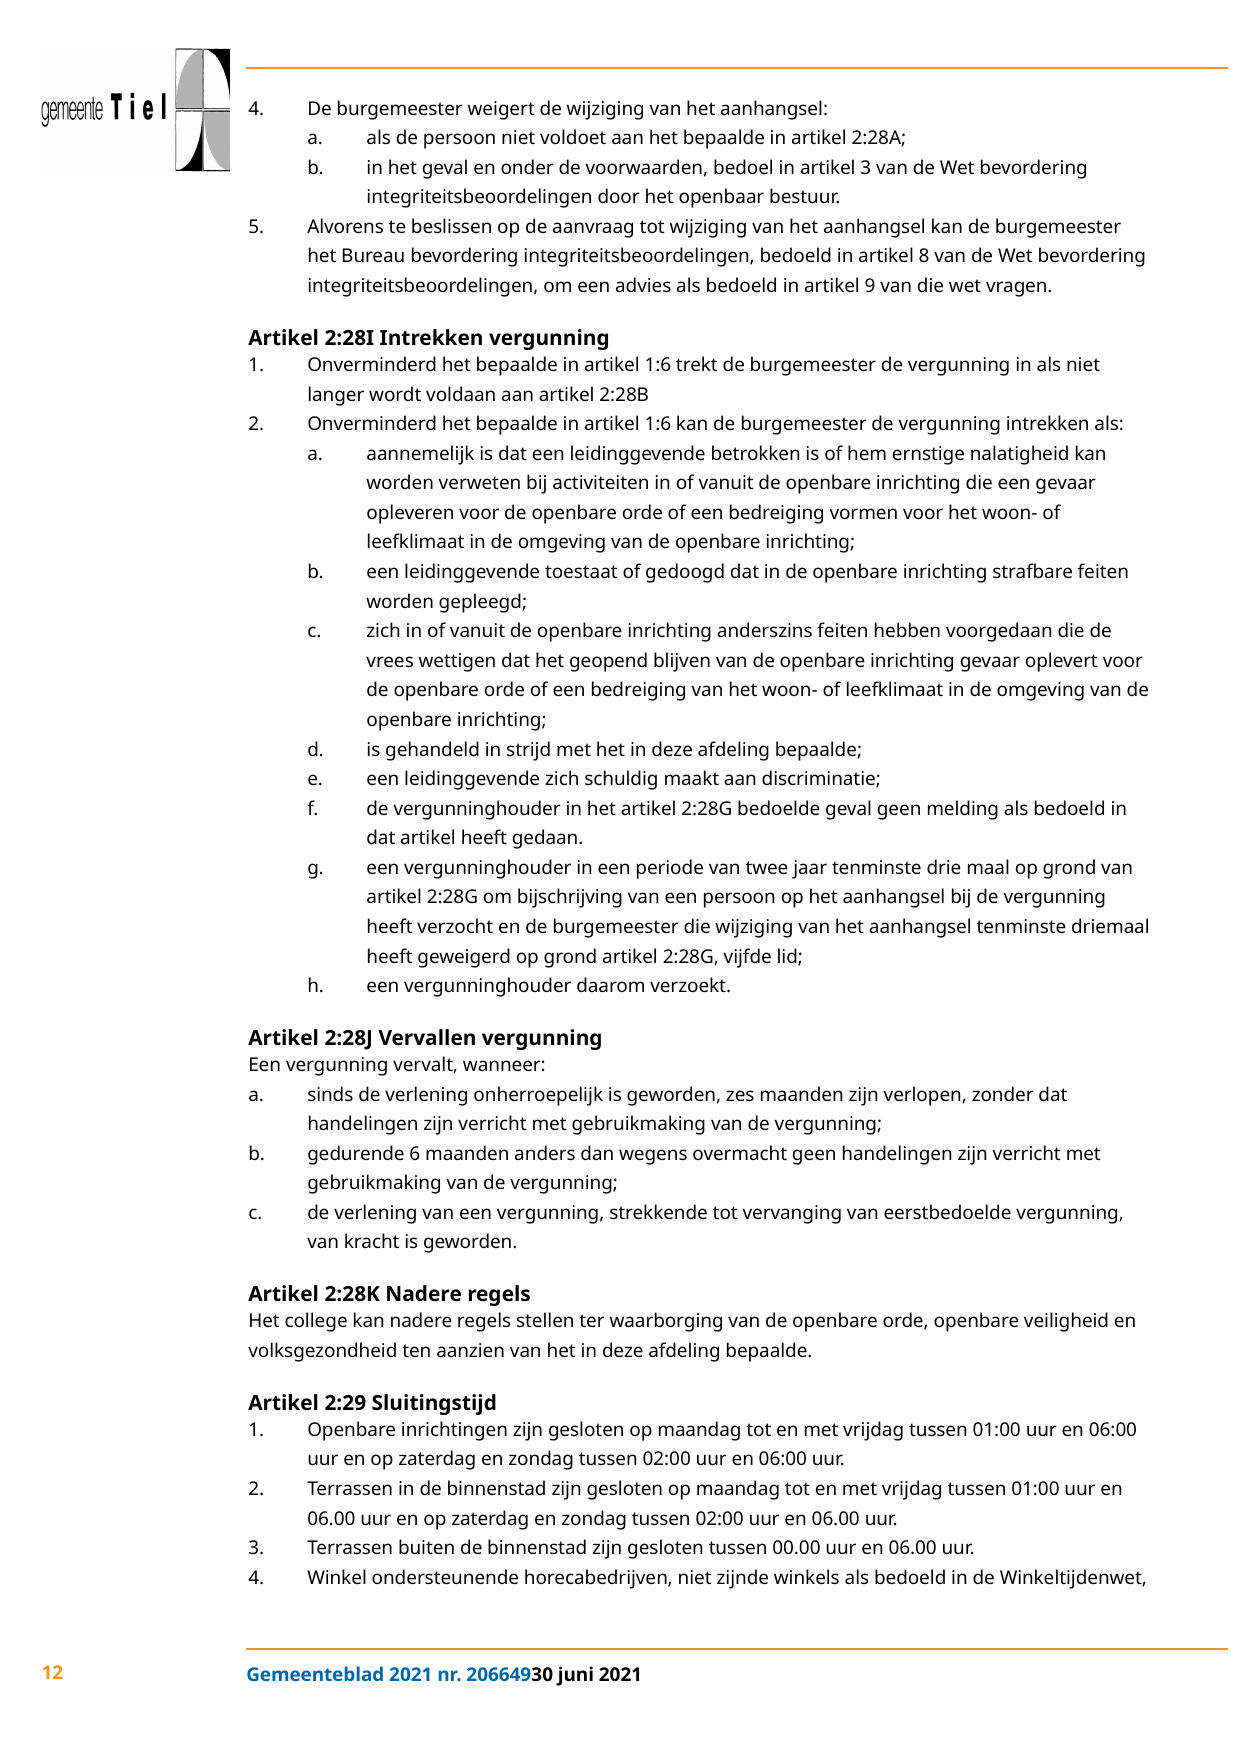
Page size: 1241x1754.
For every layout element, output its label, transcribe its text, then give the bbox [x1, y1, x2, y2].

list Terrassen buiten de binnenstad zijn gesloten tussen 00.00 uur en 06.00 uur. [248, 1534, 1152, 1560]
list zich in of vanuit de openbare inrichting anderszins feiten hebben voorgedaan die de vrees wettigen dat het geopend blijven van de openbare inrichting gevaar oplevert voor de openbare orde of een bedreiging van het woon- of leefklimaat in de omgeving van de openbare inrichting; [307, 617, 1152, 732]
list Onverminderd het bepaalde in artikel 1:6 kan de burgemeester de vergunning intrekken als: [248, 410, 1152, 436]
list de verlening van een vergunning, strekkende tot vervanging van eerstbedoelde vergunning, van kracht is geworden. [248, 1199, 1152, 1254]
list als de persoon niet voldoet aan het bepaalde in artikel 2:28A; [307, 124, 1152, 150]
list Terrassen in de binnenstad zijn gesloten op maandag tot en met vrijdag tussen 01:00 uur en 06.00 uur en op zaterdag en zondag tussen 02:00 uur en 06.00 uur. [248, 1475, 1152, 1531]
list gedurende 6 maanden anders dan wegens overmacht geen handelingen zijn verricht met gebruikmaking van de vergunning; [248, 1140, 1152, 1195]
text Artikel 2:28K Nadere regels [248, 1279, 1152, 1308]
list in het geval en onder de voorwaarden, bedoel in artikel 3 van de Wet bevordering integriteitsbeoordelingen door het openbaar bestuur. [307, 154, 1152, 209]
text Artikel 2:28J Vervallen vergunning [248, 1023, 1152, 1051]
picture [41, 47, 231, 172]
list een leidinggevende toestaat of gedoogd dat in de openbare inrichting strafbare feiten worden gepleegd; [307, 558, 1152, 613]
text Artikel 2:28I Intrekken vergunning [248, 323, 1152, 351]
list aannemelijk is dat een leidinggevende betrokken is of hem ernstige nalatigheid kan worden verweten bij activiteiten in of vanuit de openbare inrichting die een gevaar opleveren voor de openbare orde of een bedreiging vormen voor het woon- of leefklimaat in de omgeving van de openbare inrichting; [307, 440, 1152, 554]
list sinds de verlening onherroepelijk is geworden, zes maanden zijn verlopen, zonder dat handelingen zijn verricht met gebruikmaking van de vergunning; [248, 1081, 1152, 1136]
list Alvorens te beslissen op de aanvraag tot wijziging van het aanhangsel kan de burgemeester het Bureau bevordering integriteitsbeoordelingen, bedoeld in artikel 8 van de Wet bevordering integriteitsbeoordelingen, om een advies als bedoeld in artikel 9 van die wet vragen. [248, 213, 1152, 298]
text Het college kan nadere regels stellen ter waarborging van de openbare orde, openbare veiligheid en volksgezondheid ten aanzien van het in deze afdeling bepaalde. [248, 1308, 1152, 1363]
list Winkel ondersteunende horecabedrijven, niet zijnde winkels als bedoeld in de Winkeltijdenwet, [248, 1564, 1152, 1590]
list Openbare inrichtingen zijn gesloten op maandag tot en met vrijdag tussen 01:00 uur en 06:00 uur en op zaterdag en zondag tussen 02:00 uur en 06:00 uur. [248, 1416, 1152, 1471]
text Een vergunning vervalt, wanneer: [248, 1051, 1152, 1077]
list een vergunninghouder daarom verzoekt. [307, 972, 1152, 998]
list De burgemeester weigert de wijziging van het aanhangsel: [248, 95, 1152, 121]
list een leidinggevende zich schuldig maakt aan discriminatie; [307, 765, 1152, 791]
list is gehandeld in strijd met het in deze afdeling bepaalde; [307, 736, 1152, 761]
list Onverminderd het bepaalde in artikel 1:6 trekt de burgemeester de vergunning in als niet langer wordt voldaan aan artikel 2:28B [248, 351, 1152, 406]
text Artikel 2:29 Sluitingstijd [248, 1388, 1152, 1416]
list de vergunninghouder in het artikel 2:28G bedoelde geval geen melding als bedoeld in dat artikel heeft gedaan. [307, 795, 1152, 850]
list een vergunninghouder in een periode van twee jaar tenminste drie maal op grond van artikel 2:28G om bijschrijving van een persoon op het aanhangsel bij de vergunning heeft verzocht en de burgemeester die wijziging van het aanhangsel tenminste driemaal heeft geweigerd op grond artikel 2:28G, vijfde lid; [307, 854, 1152, 968]
